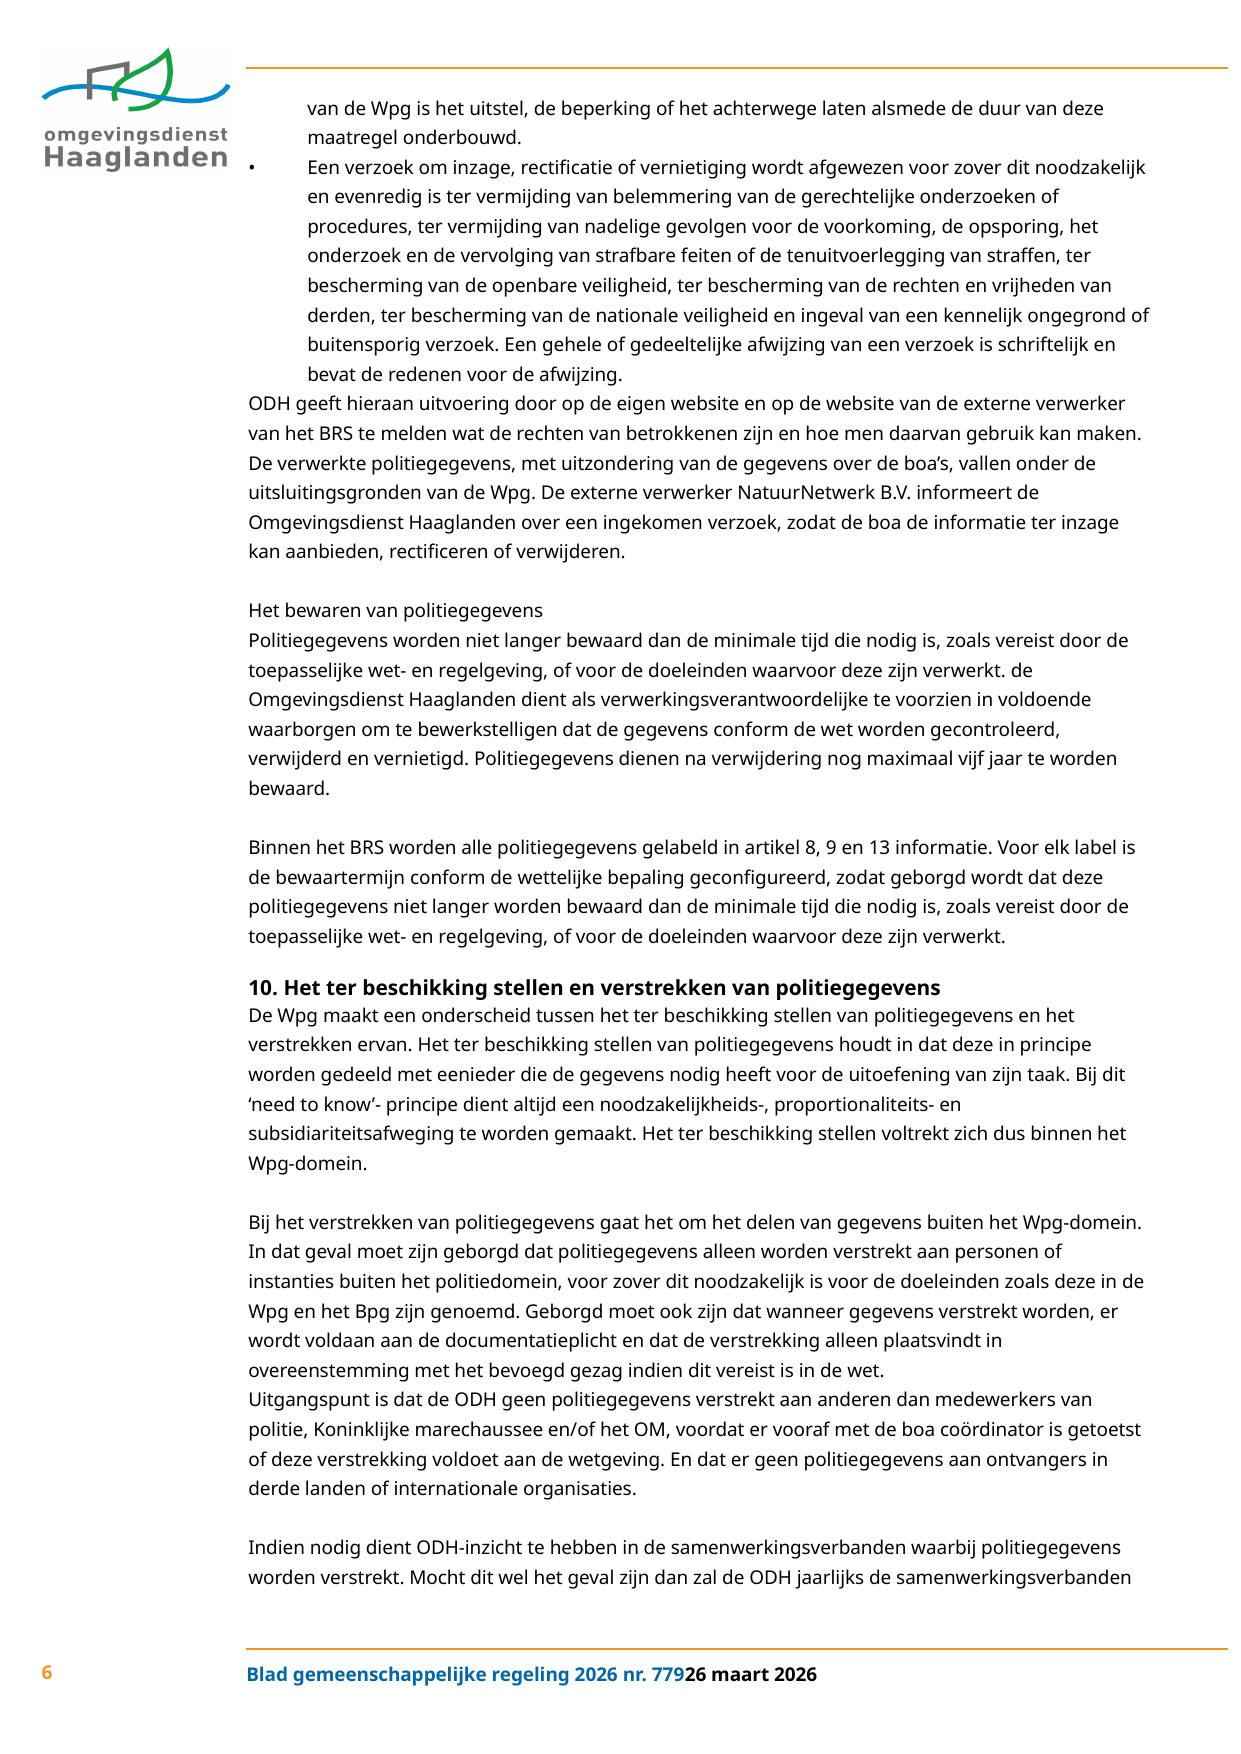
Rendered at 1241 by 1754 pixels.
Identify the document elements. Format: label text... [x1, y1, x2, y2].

text Binnen het BRS worden alle politiegegevens gelabeld in artikel 8, 9 en 13 informatie. Voor elk label is de bewaartermijn conform de wettelijke bepaling geconfigureerd, zodat geborgd wordt dat deze politiegegevens niet langer worden bewaard dan de minimale tijd die nodig is, zoals vereist door de toepasselijke wet- en regelgeving, of voor de doeleinden waarvoor deze zijn verwerkt. [248, 834, 1152, 949]
text 10. Het ter beschikking stellen en verstrekken van politiegegevens [248, 973, 1152, 1002]
text Bij het verstrekken van politiegegevens gaat het om het delen van gegevens buiten het Wpg-domein. In dat geval moet zijn geborgd dat politiegegevens alleen worden verstrekt aan personen of instanties buiten het politiedomein, voor zover dit noodzakelijk is voor de doeleinden zoals deze in de Wpg en het Bpg zijn genoemd. Geborgd moet ook zijn dat wanneer gegevens verstrekt worden, er wordt voldaan aan de documentatieplicht en dat de verstrekking alleen plaatsvindt in overeenstemming met het bevoegd gezag indien dit vereist is in de wet. [248, 1209, 1152, 1383]
text Politiegegevens worden niet langer bewaard dan de minimale tijd die nodig is, zoals vereist door de toepasselijke wet- en regelgeving, of voor de doeleinden waarvoor deze zijn verwerkt. de Omgevingsdienst Haaglanden dient als verwerkingsverantwoordelijke te voorzien in voldoende waarborgen om te bewerkstelligen dat de gegevens conform de wet worden gecontroleerd, verwijderd en vernietigd. Politiegegevens dienen na verwijdering nog maximaal vijf jaar te worden bewaard. [248, 627, 1152, 801]
text Indien nodig dient ODH-inzicht te hebben in de samenwerkingsverbanden waarbij politiegegevens worden verstrekt. Mocht dit wel het geval zijn dan zal de ODH jaarlijks de samenwerkingsverbanden [248, 1534, 1152, 1590]
list van de Wpg is het uitstel, de beperking of het achterwege laten alsmede de duur van deze maatregel onderbouwd. [248, 95, 1152, 150]
text Uitgangspunt is dat de ODH geen politiegegevens verstrekt aan anderen dan medewerkers van politie, Koninklijke marechaussee en/of het OM, voordat er vooraf met de boa coördinator is getoetst of deze verstrekking voldoet aan de wetgeving. En dat er geen politiegegevens aan ontvangers in derde landen of internationale organisaties. [248, 1387, 1152, 1501]
text De Wpg maakt een onderscheid tussen het ter beschikking stellen van politiegegevens en het verstrekken ervan. Het ter beschikking stellen van politiegegevens houdt in dat deze in principe worden gedeeld met eenieder die de gegevens nodig heeft voor de uitoefening van zijn taak. Bij dit ‘need to know’- principe dient altijd een noodzakelijkheids-, proportionaliteits- en subsidiariteitsafweging te worden gemaakt. Het ter beschikking stellen voltrekt zich dus binnen het Wpg-domein. [248, 1002, 1152, 1176]
text ODH geeft hieraan uitvoering door op de eigen website en op de website van de externe verwerker van het BRS te melden wat de rechten van betrokkenen zijn en hoe men daarvan gebruik kan maken. De verwerkte politiegegevens, met uitzondering van de gegevens over de boa’s, vallen onder de uitsluitingsgronden van de Wpg. De externe verwerker NatuurNetwerk B.V. informeert de Omgevingsdienst Haaglanden over een ingekomen verzoek, zodat de boa de informatie ter inzage kan aanbieden, rectificeren of verwijderen. [248, 391, 1152, 564]
list Een verzoek om inzage, rectificatie of vernietiging wordt afgewezen voor zover dit noodzakelijk en evenredig is ter vermijding van belemmering van de gerechtelijke onderzoeken of procedures, ter vermijding van nadelige gevolgen voor de voorkoming, de opsporing, het onderzoek en de vervolging van strafbare feiten of de tenuitvoerlegging van straffen, ter bescherming van de openbare veiligheid, ter bescherming van de rechten en vrijheden van derden, ter bescherming van de nationale veiligheid en ingeval van een kennelijk ongegrond of buitensporig verzoek. Een gehele of gedeeltelijke afwijzing van een verzoek is schriftelijk en bevat de redenen voor de afwijzing. [248, 154, 1152, 387]
picture [41, 47, 231, 172]
text Het bewaren van politiegegevens [248, 598, 1152, 623]
